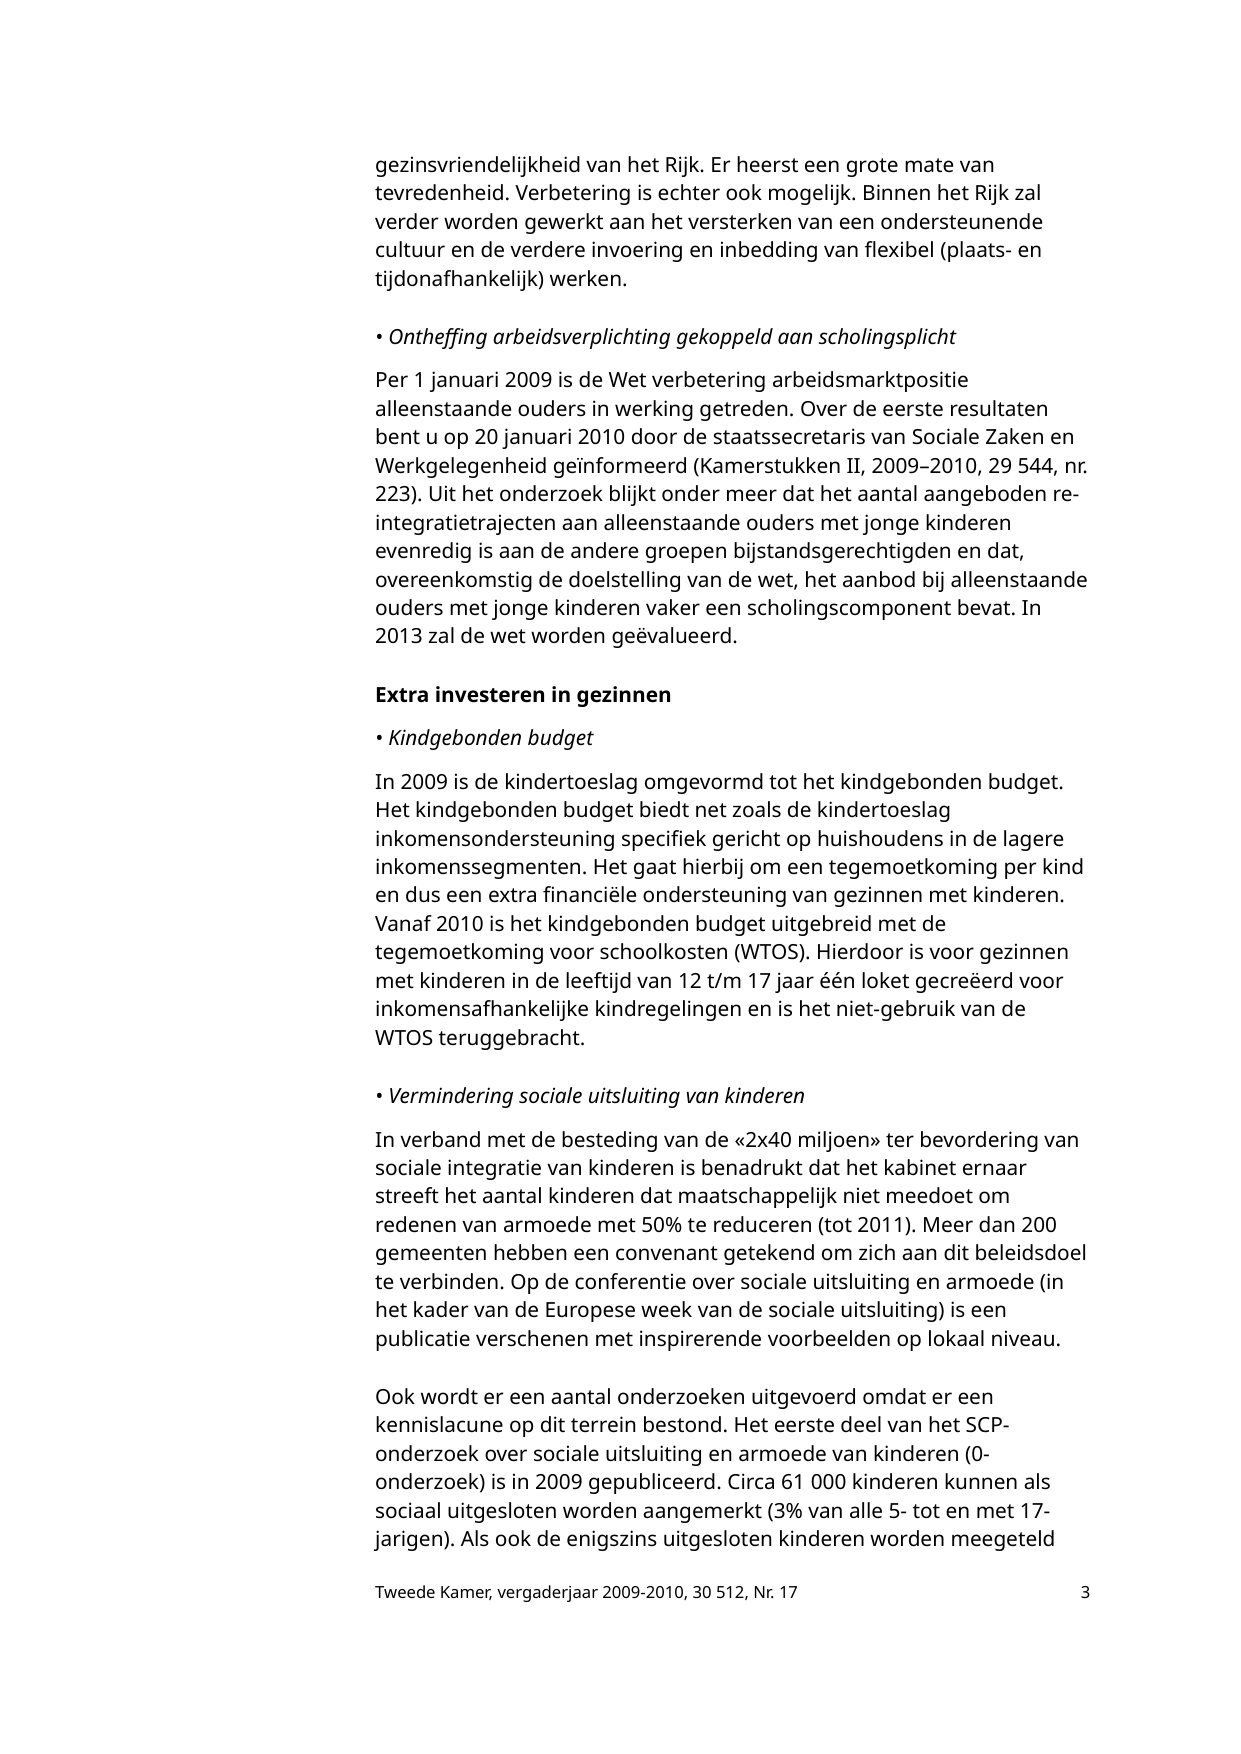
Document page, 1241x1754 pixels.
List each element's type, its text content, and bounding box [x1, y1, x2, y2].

text • Vermindering sociale uitsluiting van kinderen [375, 1081, 1090, 1110]
text Ook wordt er een aantal onderzoeken uitgevoerd omdat er een kennislacune op dit terrein bestond. Het eerste deel van het SCP-onderzoek over sociale uitsluiting en armoede van kinderen (0-onderzoek) is in 2009 gepubliceerd. Circa 61 000 kinderen kunnen als sociaal uitgesloten worden aangemerkt (3% van alle 5- tot en met 17-jarigen). Als ook de enigszins uitgesloten kinderen worden meegeteld [375, 1382, 1090, 1553]
text Per 1 januari 2009 is de Wet verbetering arbeidsmarktpositie alleenstaande ouders in werking getreden. Over de eerste resultaten bent u op 20 januari 2010 door de staatssecretaris van Sociale Zaken en Werkgelegenheid geïnformeerd (Kamerstukken II, 2009–2010, 29 544, nr. 223). Uit het onderzoek blijkt onder meer dat het aantal aangeboden re-integratietrajecten aan alleenstaande ouders met jonge kinderen evenredig is aan de andere groepen bijstandsgerechtigden en dat, overeenkomstig de doelstelling van de wet, het aanbod bij alleenstaande ouders met jonge kinderen vaker een scholingscomponent bevat. In 2013 zal de wet worden geëvalueerd. [375, 366, 1090, 650]
text • Kindgebonden budget [375, 723, 1090, 752]
text gezinsvriendelijkheid van het Rijk. Er heerst een grote mate van tevredenheid. Verbetering is echter ook mogelijk. Binnen het Rijk zal verder worden gewerkt aan het versterken van een ondersteunende cultuur en de verdere invoering en inbedding van flexibel (plaats- en tijdonafhankelijk) werken. [375, 150, 1090, 292]
text • Ontheffing arbeidsverplichting gekoppeld aan scholingsplicht [375, 322, 1090, 351]
text In verband met de besteding van de «2x40 miljoen» ter bevordering van sociale integratie van kinderen is benadrukt dat het kabinet ernaar streeft het aantal kinderen dat maatschappelijk niet meedoet om redenen van armoede met 50% te reduceren (tot 2011). Meer dan 200 gemeenten hebben een convenant getekend om zich aan dit beleidsdoel te verbinden. Op de conferentie over sociale uitsluiting en armoede (in het kader van de Europese week van de sociale uitsluiting) is een publicatie verschenen met inspirerende voorbeelden op lokaal niveau. [375, 1125, 1090, 1352]
text Extra investeren in gezinnen [375, 680, 1090, 708]
text In 2009 is de kindertoeslag omgevormd tot het kindgebonden budget. Het kindgebonden budget biedt net zoals de kindertoeslag inkomensondersteuning specifiek gericht op huishoudens in de lagere inkomenssegmenten. Het gaat hierbij om een tegemoetkoming per kind en dus een extra financiële ondersteuning van gezinnen met kinderen. Vanaf 2010 is het kindgebonden budget uitgebreid met de tegemoetkoming voor schoolkosten (WTOS). Hierdoor is voor gezinnen met kinderen in de leeftijd van 12 t/m 17 jaar één loket gecreëerd voor inkomensafhankelijke kindregelingen en is het niet-gebruik van de WTOS teruggebracht. [375, 767, 1090, 1051]
